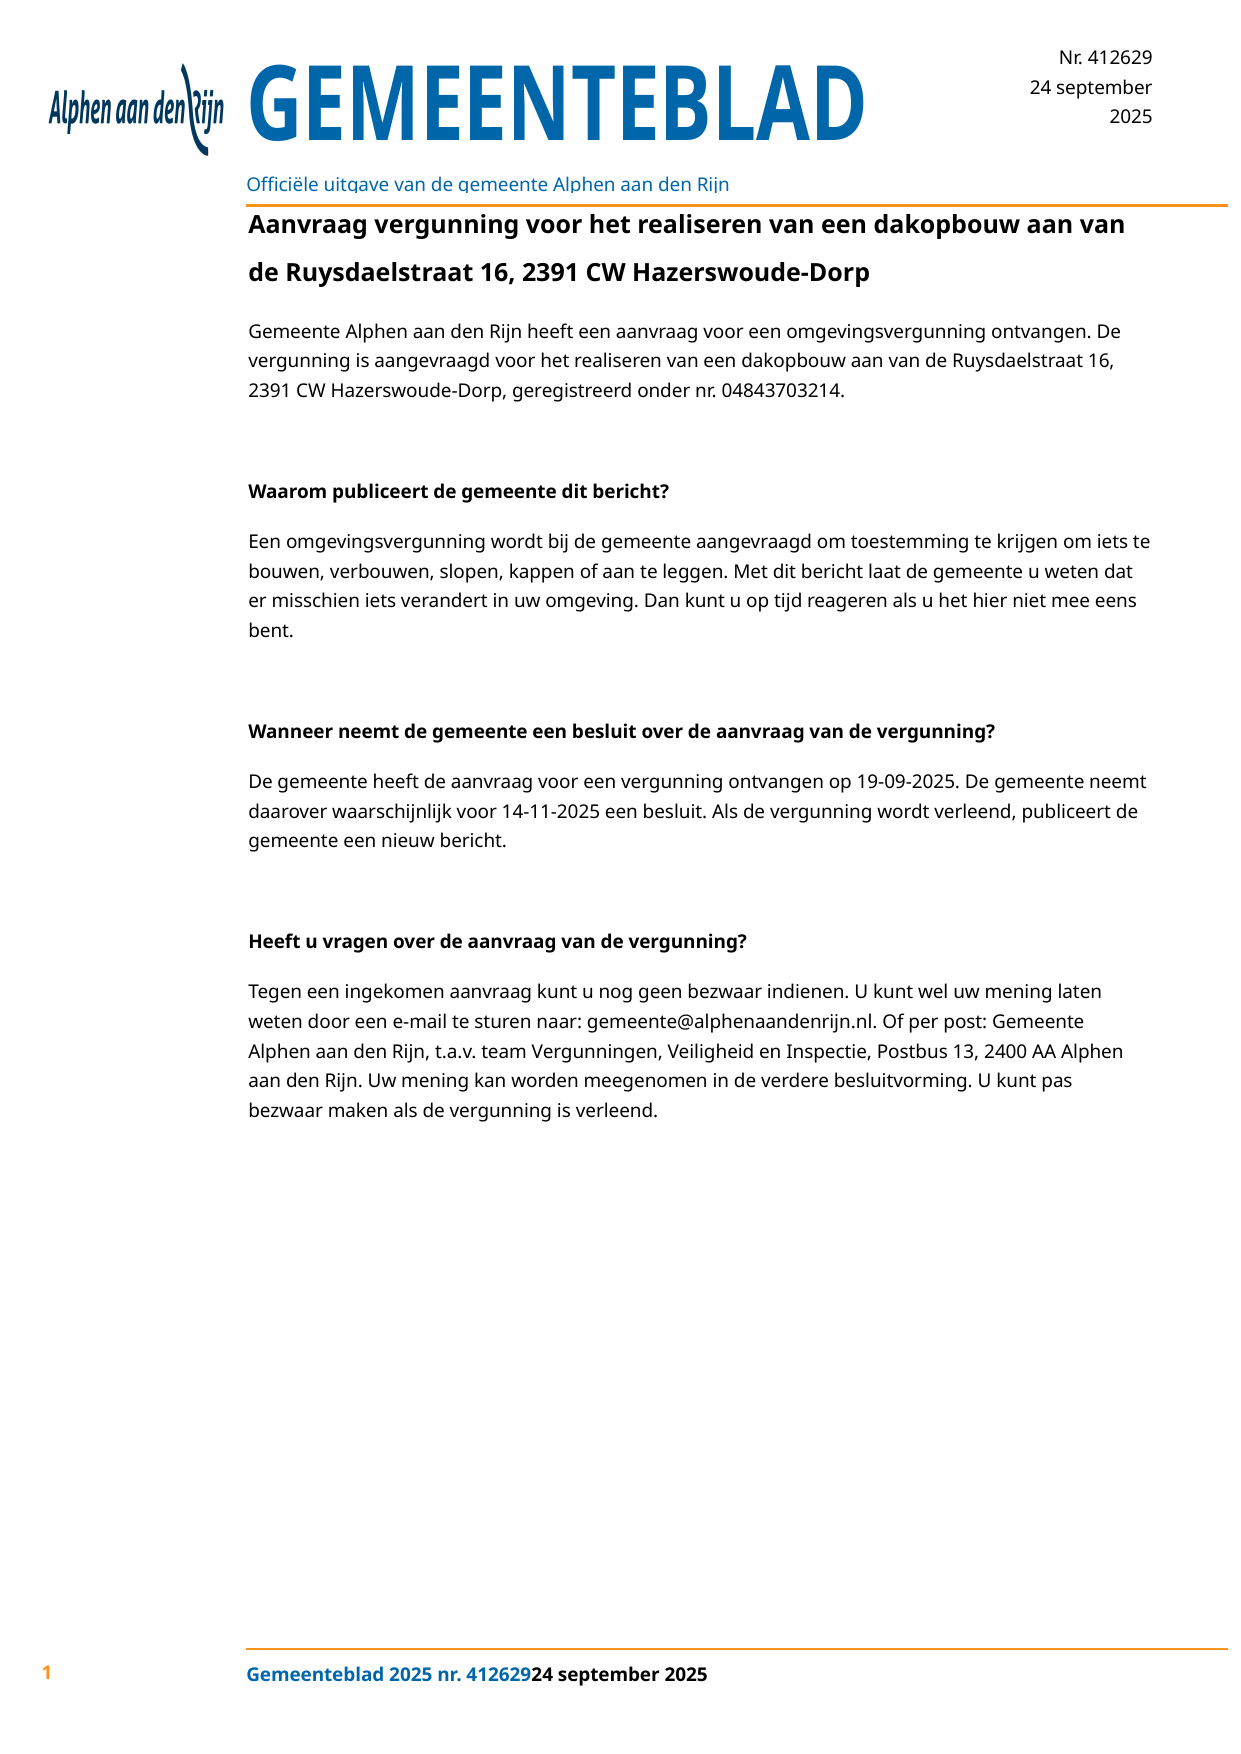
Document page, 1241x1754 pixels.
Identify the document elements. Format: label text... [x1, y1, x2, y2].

text Tegen een ingekomen aanvraag kunt u nog geen bezwaar indienen. U kunt wel uw mening laten weten door een e-mail te sturen naar: gemeente@alphenaandenrijn.nl. Of per post: Gemeente Alphen aan den Rijn, t.a.v. team Vergunningen, Veiligheid en Inspectie, Postbus 13, 2400 AA Alphen aan den Rijn. Uw mening kan worden meegenomen in de verdere besluitvorming. U kunt pas bezwaar maken als de vergunning is verleend. [248, 979, 1152, 1123]
picture [41, 47, 231, 172]
text Een omgevingsvergunning wordt bij de gemeente aangevraagd om toestemming te krijgen om iets te bouwen, verbouwen, slopen, kappen of aan te leggen. Met dit bericht laat de gemeente u weten dat er misschien iets verandert in uw omgeving. Dan kunt u op tijd reageren als u het hier niet mee eens bent. [248, 528, 1152, 643]
text Wanneer neemt de gemeente een besluit over de aanvraag van de vergunning? [248, 718, 1152, 744]
text Aanvraag vergunning voor het realiseren van een dakopbouw aan van de Ruysdaelstraat 16, 2391 CW Hazerswoude-Dorp [248, 207, 1152, 288]
text De gemeente heeft de aanvraag voor een vergunning ontvangen op 19-09-2025. De gemeente neemt daarover waarschijnlijk voor 14-11-2025 een besluit. Als de vergunning wordt verleend, publiceert de gemeente een nieuw bericht. [248, 768, 1152, 853]
text Gemeente Alphen aan den Rijn heeft een aanvraag voor een omgevingsvergunning ontvangen. De vergunning is aangevraagd voor het realiseren van een dakopbouw aan van de Ruysdaelstraat 16, 2391 CW Hazerswoude-Dorp, geregistreerd onder nr. 04843703214. [248, 318, 1152, 403]
text Waarom publiceert de gemeente dit bericht? [248, 478, 1152, 504]
text Heeft u vragen over de aanvraag van de vergunning? [248, 928, 1152, 954]
